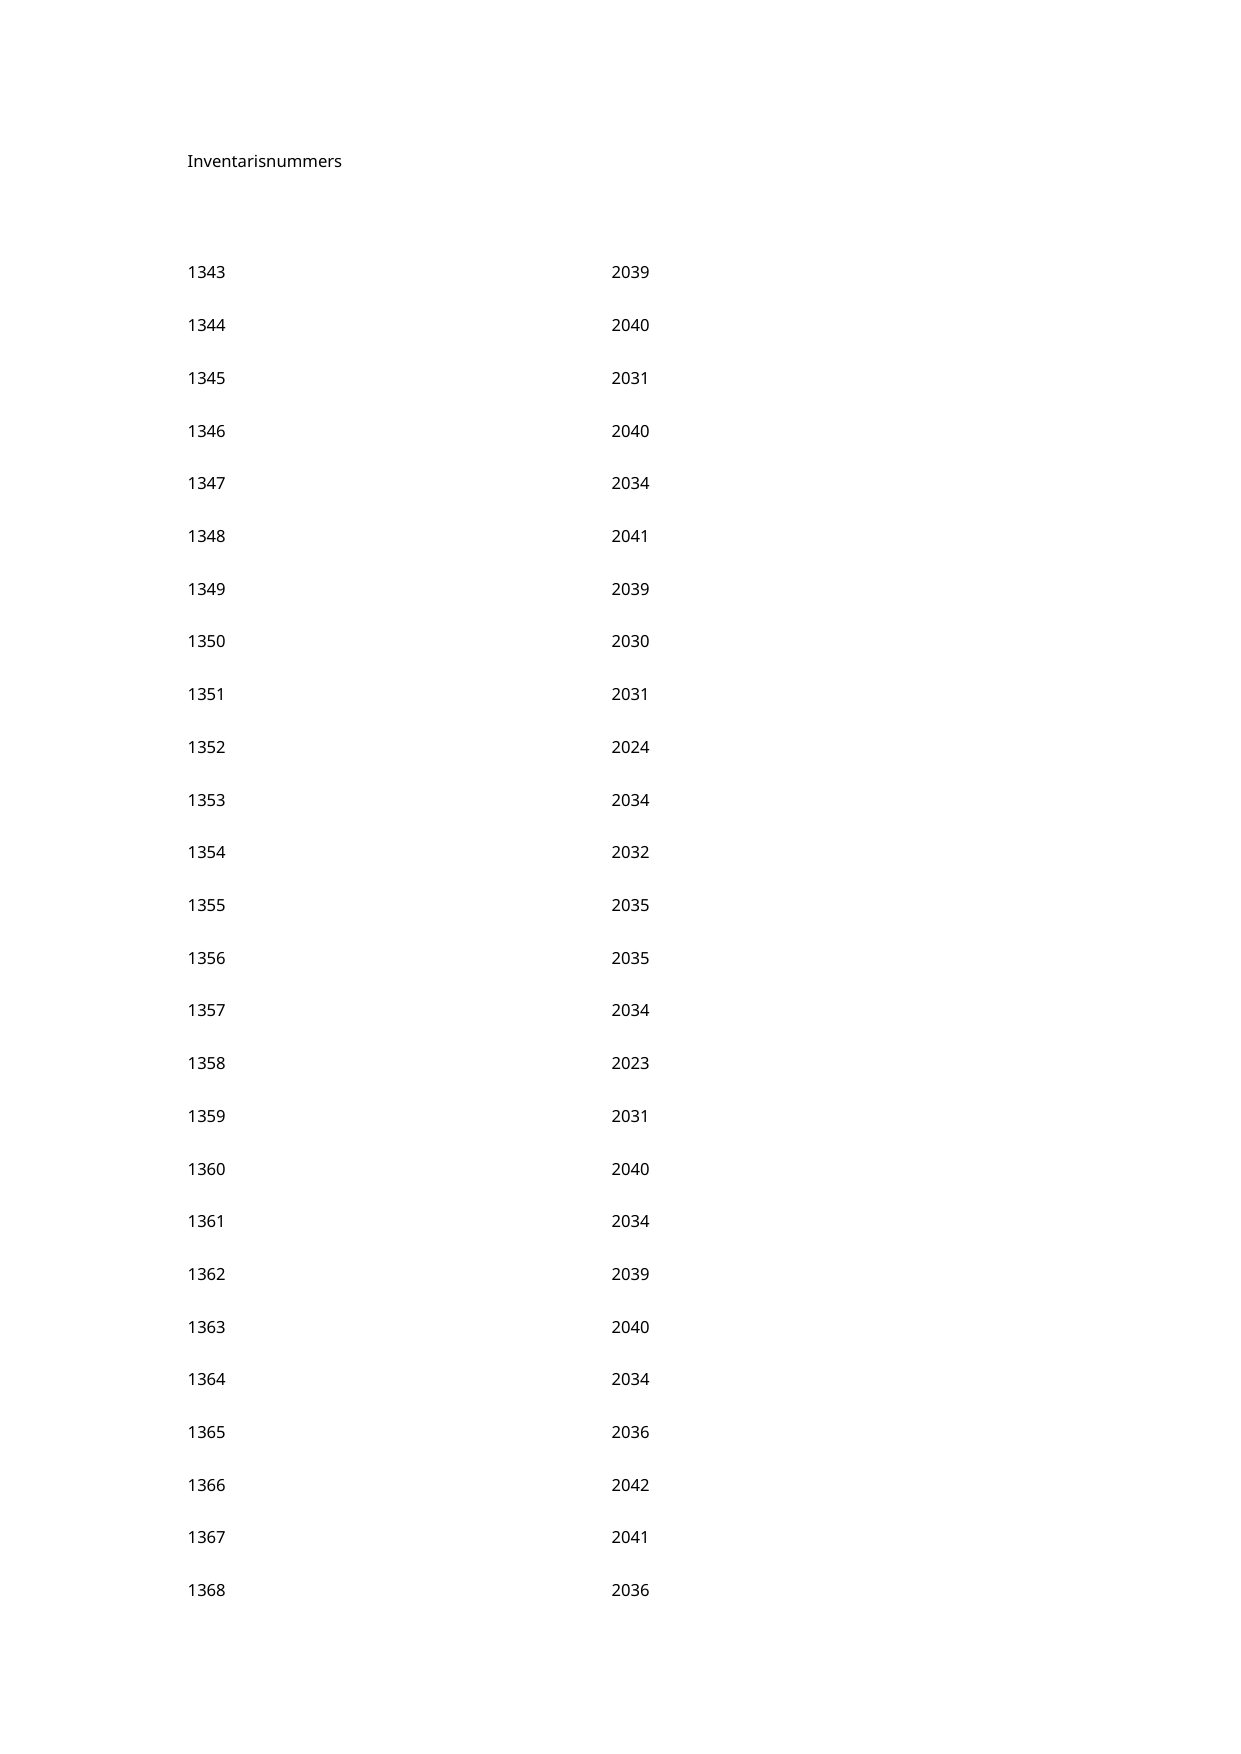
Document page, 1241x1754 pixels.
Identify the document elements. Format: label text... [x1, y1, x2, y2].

table_cell 2035 [611, 894, 1053, 946]
table_cell 2031 [611, 367, 1053, 419]
table_cell 1353 [188, 788, 611, 841]
table_cell 2041 [611, 1526, 1053, 1579]
table_cell 1351 [188, 683, 611, 736]
table_cell 2030 [611, 630, 1053, 683]
table_cell 1352 [188, 736, 611, 788]
table_cell 1361 [188, 1210, 611, 1263]
table_cell [611, 209, 1053, 261]
table_cell 1359 [188, 1105, 611, 1157]
table_header [611, 150, 1053, 208]
table_cell 2040 [611, 314, 1053, 367]
table_cell 2040 [611, 1157, 1053, 1210]
table_cell 1358 [188, 1052, 611, 1104]
table_cell 1349 [188, 578, 611, 630]
table_cell 1344 [188, 314, 611, 367]
table_cell 1360 [188, 1157, 611, 1210]
table_cell 1363 [188, 1315, 611, 1368]
table_cell 1366 [188, 1474, 611, 1526]
table_cell 1356 [188, 946, 611, 999]
table_cell 2040 [611, 1315, 1053, 1368]
table_cell 1350 [188, 630, 611, 683]
table_cell 1354 [188, 841, 611, 894]
table_cell 1346 [188, 419, 611, 472]
table_cell 1367 [188, 1526, 611, 1579]
table_cell 2031 [611, 683, 1053, 736]
table_cell 1357 [188, 999, 611, 1052]
table_cell 1355 [188, 894, 611, 946]
table_cell 1364 [188, 1368, 611, 1421]
table_cell 2039 [611, 261, 1053, 314]
table_cell 1368 [188, 1579, 611, 1602]
table_cell 2039 [611, 578, 1053, 630]
table_cell 2041 [611, 525, 1053, 577]
table_cell 2032 [611, 841, 1053, 894]
table_cell 1365 [188, 1421, 611, 1473]
table_cell 2034 [611, 788, 1053, 841]
table_cell 1348 [188, 525, 611, 577]
table_cell 1343 [188, 261, 611, 314]
table_cell 2034 [611, 999, 1053, 1052]
table_cell 2036 [611, 1579, 1053, 1602]
table_cell 1362 [188, 1263, 611, 1315]
table_cell 1345 [188, 367, 611, 419]
table_cell 2034 [611, 1368, 1053, 1421]
table_cell 2040 [611, 419, 1053, 472]
table_header Inventarisnummers [188, 150, 611, 208]
table_cell 2034 [611, 472, 1053, 525]
table_cell [188, 209, 611, 261]
table_cell 2023 [611, 1052, 1053, 1104]
table_cell 2036 [611, 1421, 1053, 1473]
table_cell 1347 [188, 472, 611, 525]
table_cell 2031 [611, 1105, 1053, 1157]
table_cell 2039 [611, 1263, 1053, 1315]
table_cell 2024 [611, 736, 1053, 788]
table_cell 2042 [611, 1474, 1053, 1526]
table_cell 2034 [611, 1210, 1053, 1263]
table_cell 2035 [611, 946, 1053, 999]
